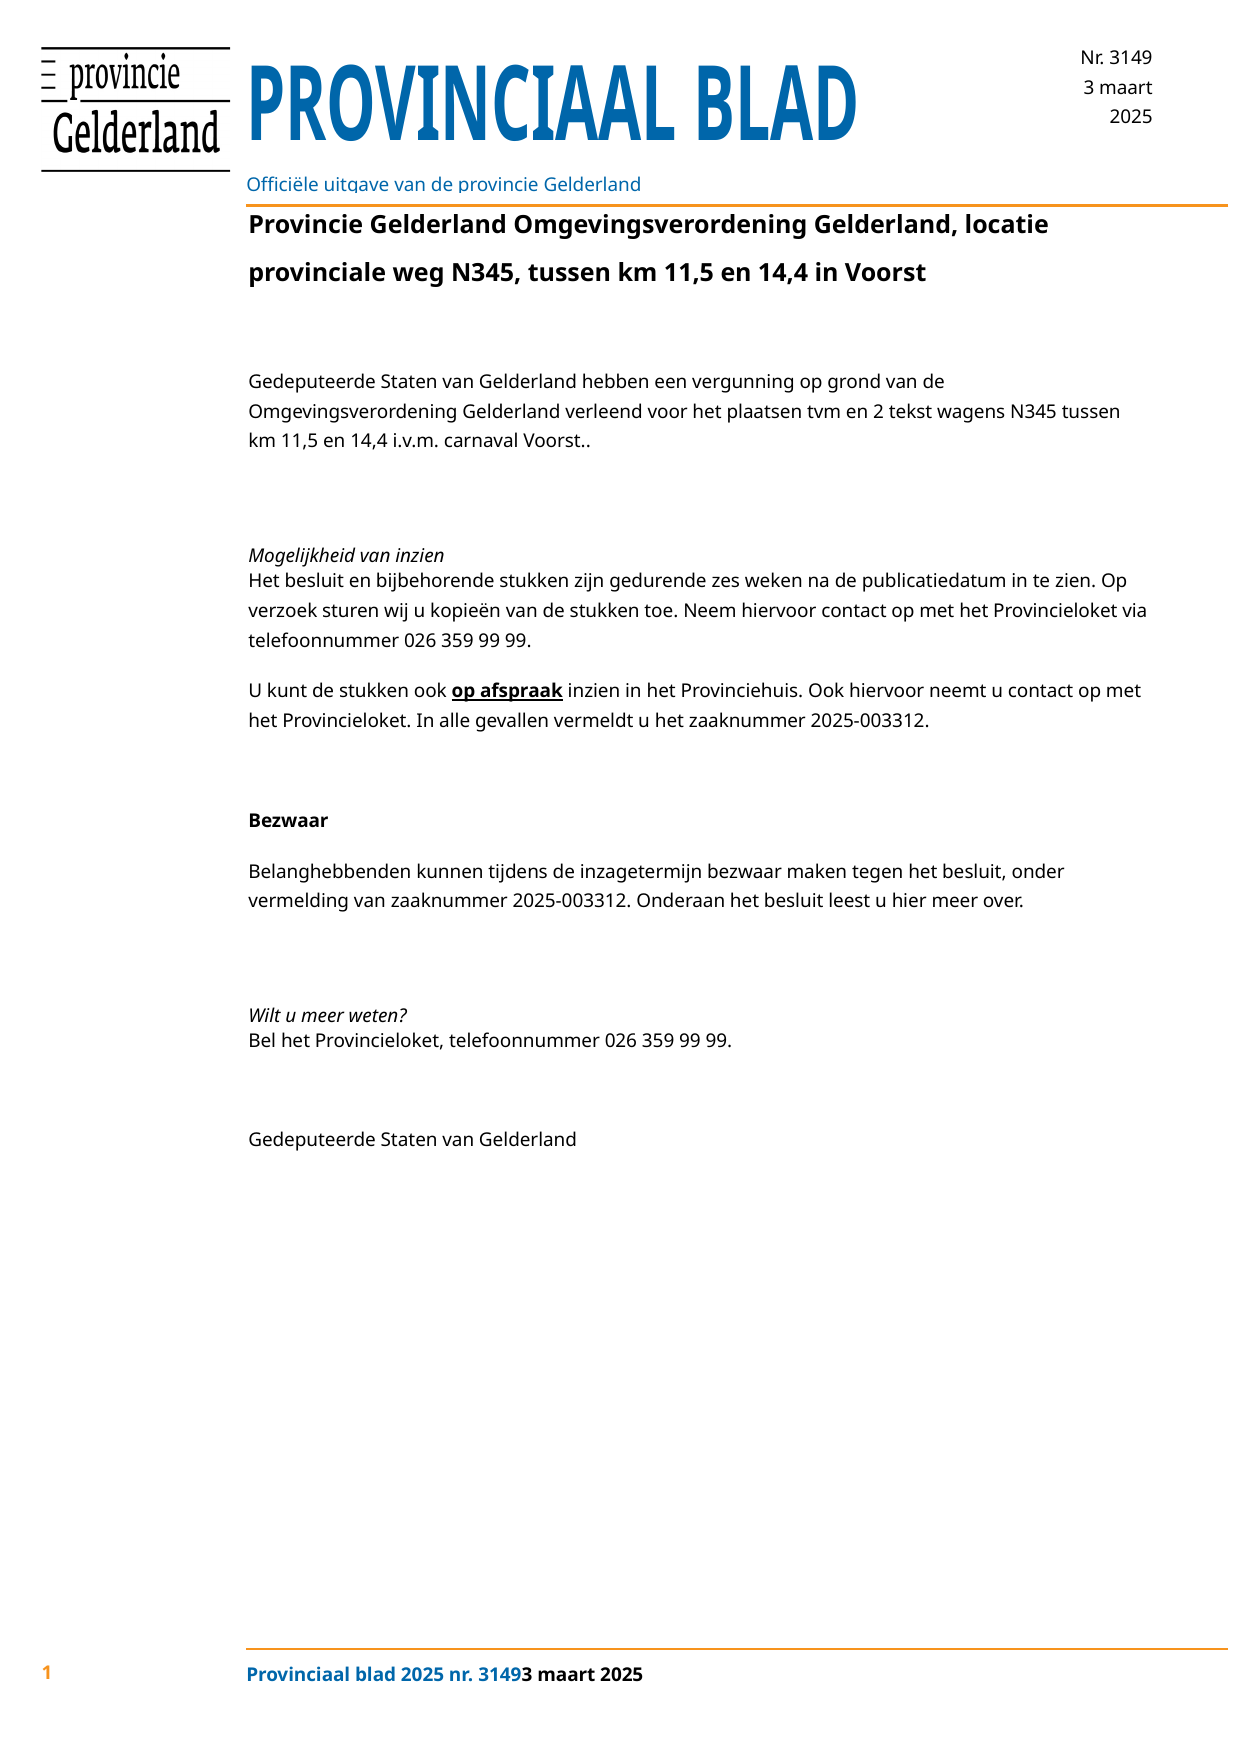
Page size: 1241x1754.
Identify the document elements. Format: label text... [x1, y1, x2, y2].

text Het besluit en bijbehorende stukken zijn gedurende zes weken na de publicatiedatum in te zien. Op verzoek sturen wij u kopieën van de stukken toe. Neem hiervoor contact op met het Provincieloket via telefoonnummer 026 359 99 99. [248, 568, 1152, 652]
text Wilt u meer weten? [248, 1002, 1152, 1028]
picture [41, 47, 231, 172]
text Bezwaar [248, 808, 1152, 833]
text Gedeputeerde Staten van Gelderland [248, 1126, 1152, 1152]
text Belanghebbenden kunnen tijdens de inzagetermijn bezwaar maken tegen het besluit, onder vermelding van zaaknummer 2025-003312. Onderaan het besluit leest u hier meer over. [248, 858, 1152, 913]
text Gedeputeerde Staten van Gelderland hebben een vergunning op grond van de Omgevingsverordening Gelderland verleend voor het plaatsen tvm en 2 tekst wagens N345 tussen km 11,5 en 14,4 i.v.m. carnaval Voorst.. [248, 368, 1152, 453]
text U kunt de stukken ook op afspraak inzien in het Provinciehuis. Ook hiervoor neemt u contact op met het Provincieloket. In alle gevallen vermeldt u het zaaknummer 2025-003312. [248, 677, 1152, 732]
text Bel het Provincieloket, telefoonnummer 026 359 99 99. [248, 1028, 1152, 1053]
text Provincie Gelderland Omgevingsverordening Gelderland, locatie provinciale weg N345, tussen km 11,5 en 14,4 in Voorst [248, 207, 1152, 288]
text Mogelijkheid van inzien [248, 542, 1152, 568]
